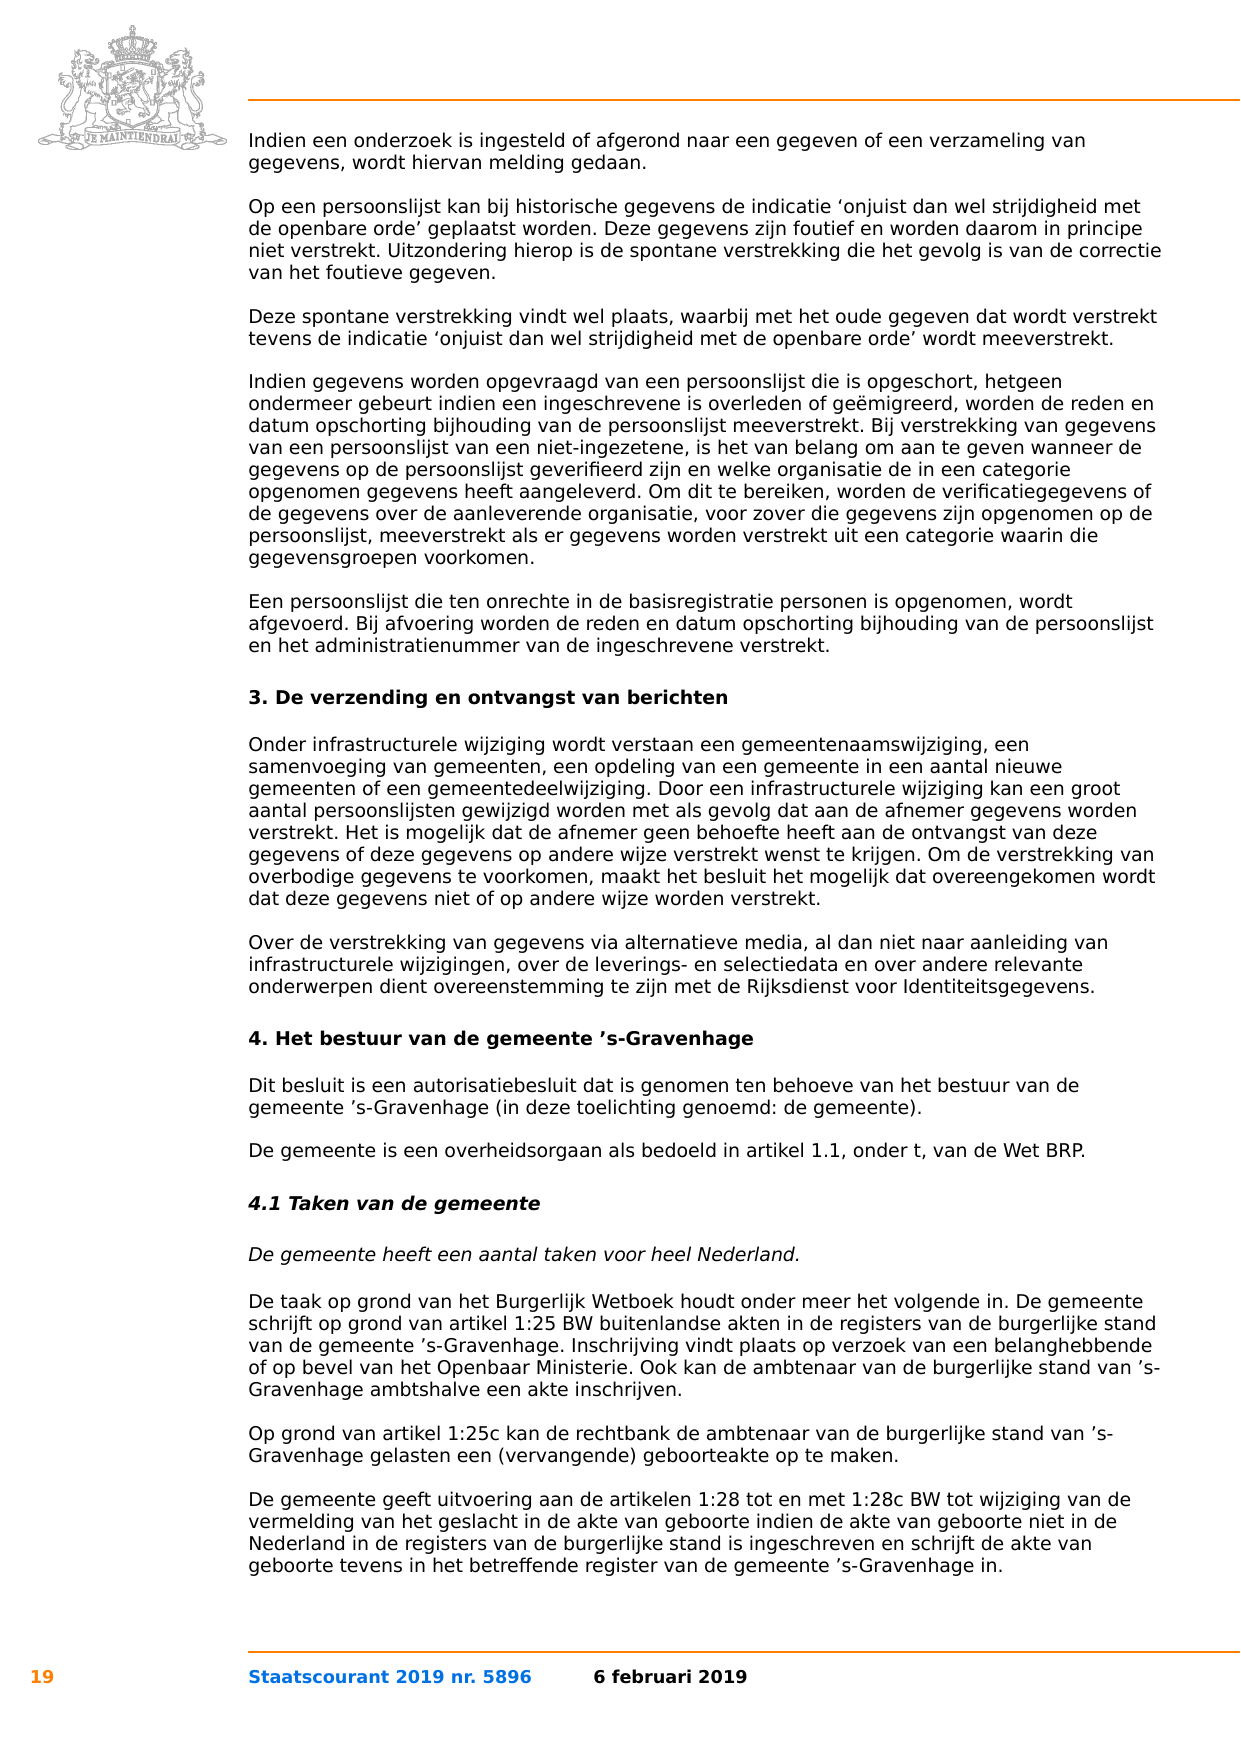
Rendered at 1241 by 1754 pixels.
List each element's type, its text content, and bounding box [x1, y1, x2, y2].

text Deze spontane verstrekking vindt wel plaats, waarbij met het oude gegeven dat wordt verstrekt tevens de indicatie ‘onjuist dan wel strijdigheid met de openbare orde’ wordt meeverstrekt. [248, 306, 1163, 349]
text Indien gegevens worden opgevraagd van een persoonslijst die is opgeschort, hetgeen ondermeer gebeurt indien een ingeschrevene is overleden of geëmigreerd, worden de reden en datum opschorting bijhouding van de persoonslijst meeverstrekt. Bij verstrekking van gegevens van een persoonslijst van een niet-ingezetene, is het van belang om aan te geven wanneer de gegevens op de persoonslijst geverifieerd zijn en welke organisatie de in een categorie opgenomen gegevens heeft aangeleverd. Om dit te bereiken, worden de verificatiegegevens of de gegevens over de aanleverende organisatie, voor zover die gegevens zijn opgenomen op de persoonslijst, meeverstrekt als er gegevens worden verstrekt uit een categorie waarin die gegevensgroepen voorkomen. [248, 371, 1163, 569]
text Op een persoonslijst kan bij historische gegevens de indicatie ‘onjuist dan wel strijdigheid met de openbare orde’ geplaatst worden. Deze gegevens zijn foutief en worden daarom in principe niet verstrekt. Uitzondering hierop is de spontane verstrekking die het gevolg is van de correctie van het foutieve gegeven. [248, 196, 1163, 284]
text De gemeente geeft uitvoering aan de artikelen 1:28 tot en met 1:28c BW tot wijziging van de vermelding van het geslacht in de akte van geboorte indien de akte van geboorte niet in de Nederland in de registers van de burgerlijke stand is ingeschreven en schrijft de akte van geboorte tevens in het betreffende register van de gemeente ’s-Gravenhage in. [248, 1489, 1163, 1577]
text Een persoonslijst die ten onrechte in de basisregistratie personen is opgenomen, wordt afgevoerd. Bij afvoering worden de reden en datum opschorting bijhouding van de persoonslijst en het administratienummer van de ingeschrevene verstrekt. [248, 591, 1163, 657]
text Indien een onderzoek is ingesteld of afgerond naar een gegeven of een verzameling van gegevens, wordt hiervan melding gedaan. [248, 130, 1163, 174]
subtitle 4.1 Taken van de gemeente [248, 1192, 1163, 1214]
text Onder infrastructurele wijziging wordt verstaan een gemeentenaamswijziging, een samenvoeging van gemeenten, een opdeling van een gemeente in een aantal nieuwe gemeenten of een gemeentedeelwijziging. Door een infrastructurele wijziging kan een groot aantal persoonslijsten gewijzigd worden met als gevolg dat aan de afnemer gegevens worden verstrekt. Het is mogelijk dat de afnemer geen behoefte heeft aan de ontvangst van deze gegevens of deze gegevens op andere wijze verstrekt wenst te krijgen. Om de verstrekking van overbodige gegevens te voorkomen, maakt het besluit het mogelijk dat overeengekomen wordt dat deze gegevens niet of op andere wijze worden verstrekt. [248, 734, 1163, 910]
text Over de verstrekking van gegevens via alternatieve media, al dan niet naar aanleiding van infrastructurele wijzigingen, over de leverings- en selectiedata en over andere relevante onderwerpen dient overeenstemming te zijn met de Rijksdienst voor Identiteitsgegevens. [248, 932, 1163, 998]
subtitle De gemeente heeft een aantal taken voor heel Nederland. [248, 1244, 1163, 1266]
text Dit besluit is een autorisatiebesluit dat is genomen ten behoeve van het bestuur van de gemeente ’s-Gravenhage (in deze toelichting genoemd: de gemeente). [248, 1074, 1163, 1118]
text De gemeente is een overheidsorgaan als bedoeld in artikel 1.1, onder t, van de Wet BRP. [248, 1140, 1163, 1162]
subtitle 4. Het bestuur van de gemeente ’s-Gravenhage [248, 1028, 1163, 1049]
text Op grond van artikel 1:25c kan de rechtbank de ambtenaar van de burgerlijke stand van ’s-Gravenhage gelasten een (vervangende) geboorteakte op te maken. [248, 1423, 1163, 1467]
subtitle 3. De verzending en ontvangst van berichten [248, 687, 1163, 709]
text De taak op grond van het Burgerlijk Wetboek houdt onder meer het volgende in. De gemeente schrijft op grond van artikel 1:25 BW buitenlandse akten in de registers van de burgerlijke stand van de gemeente ’s-Gravenhage. Inschrijving vindt plaats op verzoek van een belanghebbende of op bevel van het Openbaar Ministerie. Ook kan de ambtenaar van de burgerlijke stand van ’s-Gravenhage ambtshalve een akte inschrijven. [248, 1291, 1163, 1401]
picture [38, 25, 227, 150]
